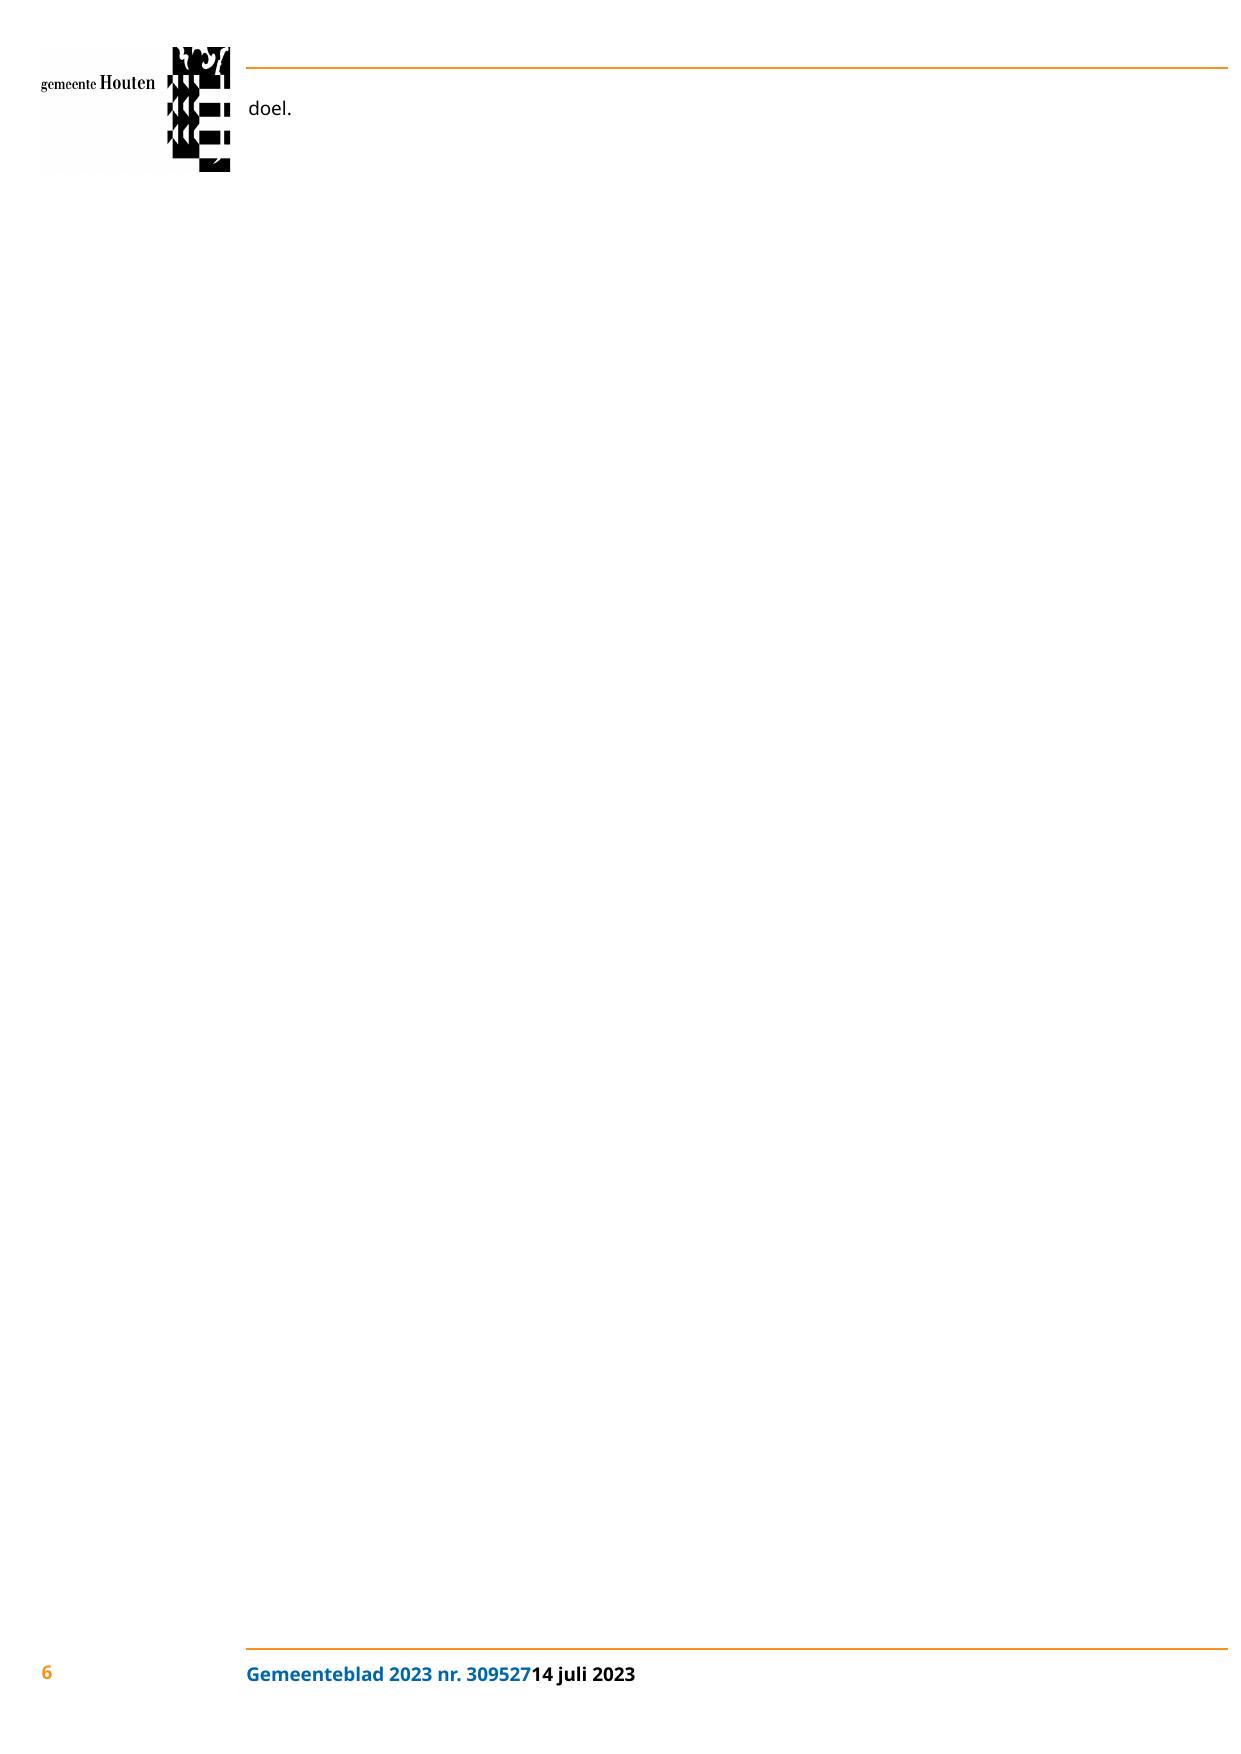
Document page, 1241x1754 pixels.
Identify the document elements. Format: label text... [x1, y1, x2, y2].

picture [41, 47, 231, 172]
text doel. [248, 95, 1152, 121]
